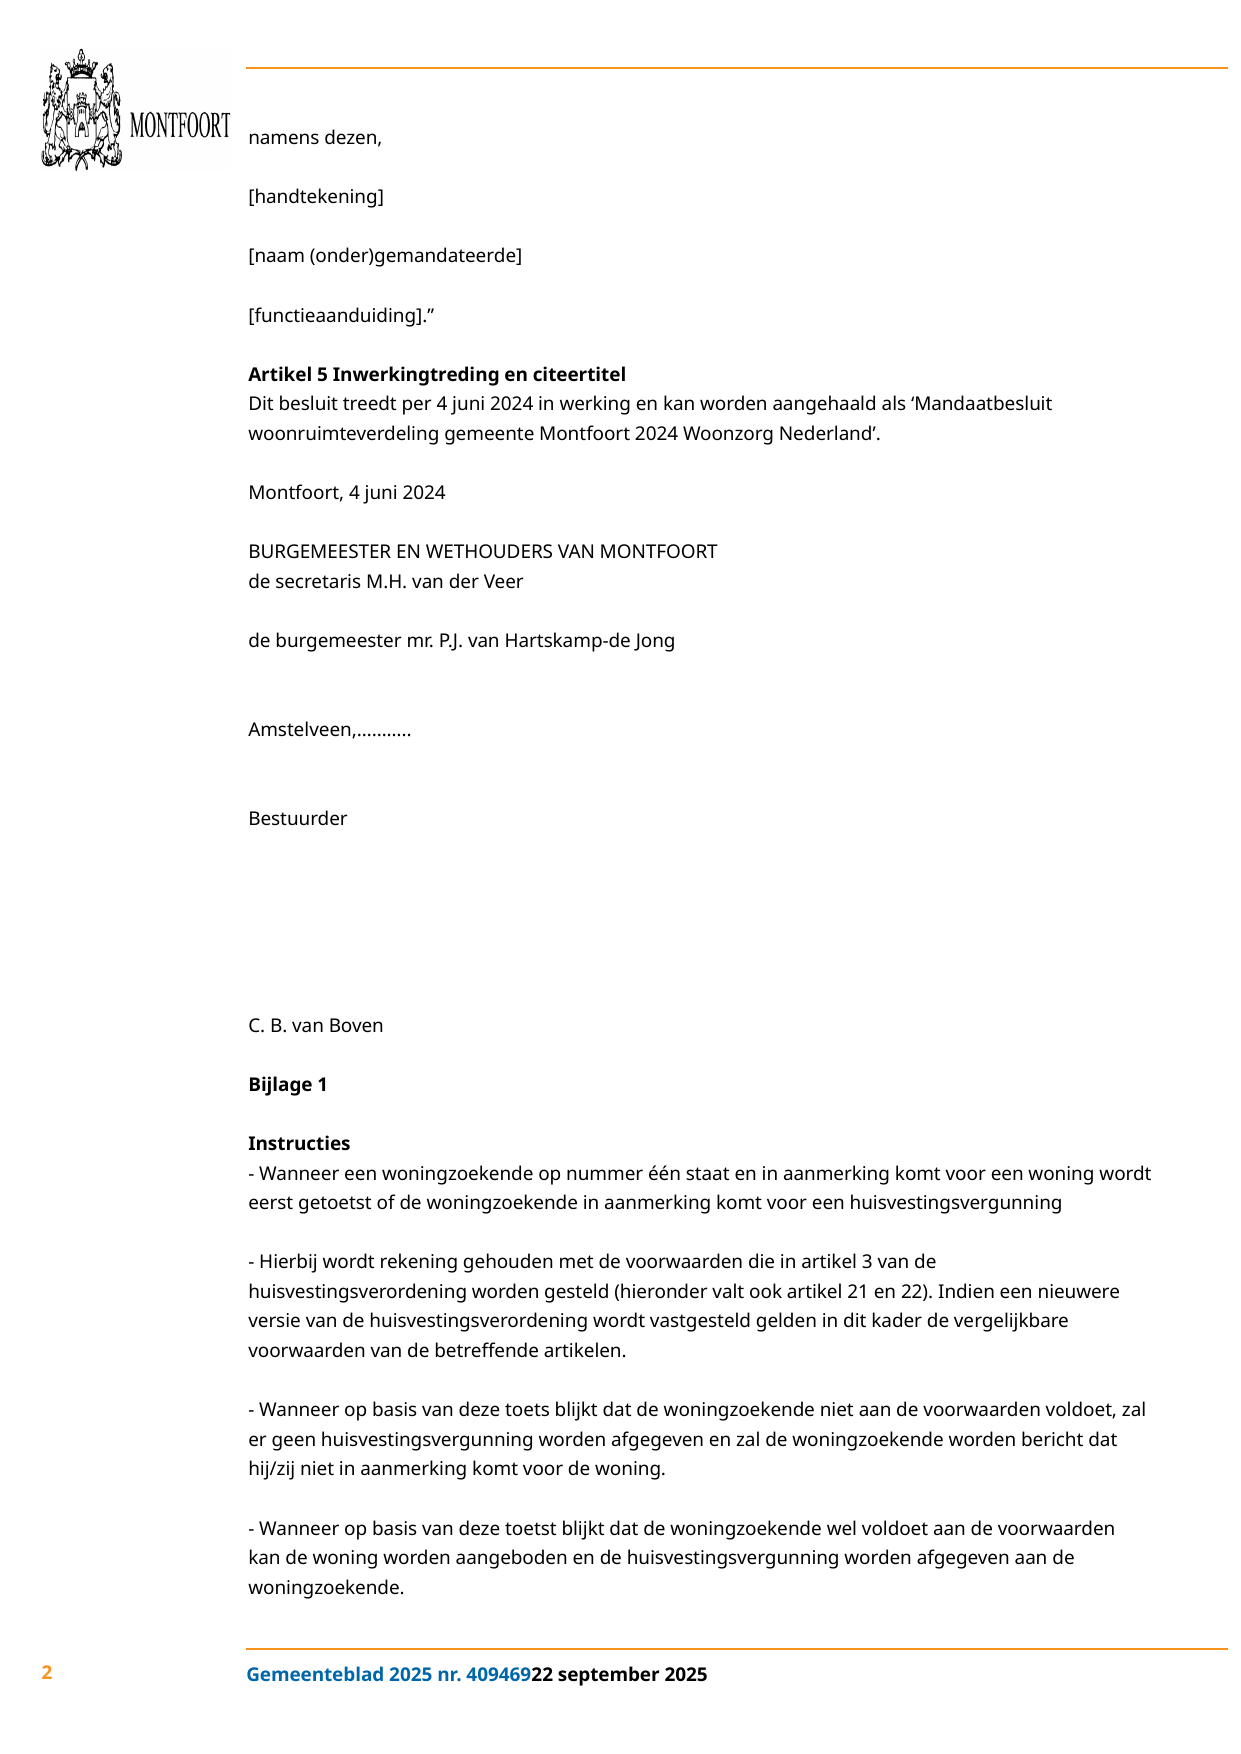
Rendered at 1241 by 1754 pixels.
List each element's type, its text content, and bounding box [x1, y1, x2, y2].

text - Wanneer op basis van deze toets blijkt dat de woningzoekende niet aan de voorwaarden voldoet, zal er geen huisvestingsvergunning worden afgegeven en zal de woningzoekende worden bericht dat hij/zij niet in aanmerking komt voor de woning. [248, 1396, 1152, 1481]
text Artikel 5 Inwerkingtreding en citeertitel [248, 361, 1152, 387]
text C. B. van Boven [248, 1012, 1152, 1038]
text de secretaris M.H. van der Veer [248, 568, 1152, 594]
text - Wanneer een woningzoekende op nummer één staat en in aanmerking komt voor een woning wordt eerst getoetst of de woningzoekende in aanmerking komt voor een huisvestingsvergunning [248, 1160, 1152, 1215]
text de burgemeester mr. P.J. van Hartskamp-de Jong [248, 627, 1152, 653]
text - Hierbij wordt rekening gehouden met de voorwaarden die in artikel 3 van de huisvestingsverordening worden gesteld (hieronder valt ook artikel 21 en 22). Indien een nieuwere versie van de huisvestingsverordening wordt vastgesteld gelden in dit kader de vergelijkbare voorwaarden van de betreffende artikelen. [248, 1248, 1152, 1363]
text - Wanneer op basis van deze toetst blijkt dat de woningzoekende wel voldoet aan de voorwaarden kan de woning worden aangeboden en de huisvestingsvergunning worden afgegeven aan de woningzoekende. [248, 1515, 1152, 1600]
text Amstelveen,……….. [248, 716, 1152, 742]
text Montfoort, 4 juni 2024 [248, 479, 1152, 505]
text namens dezen, [248, 124, 1152, 150]
text [functieaanduiding].” [248, 302, 1152, 328]
picture [41, 47, 231, 172]
text Instructies [248, 1130, 1152, 1156]
text BURGEMEESTER EN WETHOUDERS VAN MONTFOORT [248, 538, 1152, 564]
text [handtekening] [248, 183, 1152, 209]
text Bijlage 1 [248, 1071, 1152, 1097]
text Dit besluit treedt per 4 juni 2024 in werking en kan worden aangehaald als ‘Mandaatbesluit woonruimteverdeling gemeente Montfoort 2024 Woonzorg Nederland’. [248, 391, 1152, 446]
text Bestuurder [248, 805, 1152, 831]
text [naam (onder)gemandateerde] [248, 243, 1152, 268]
